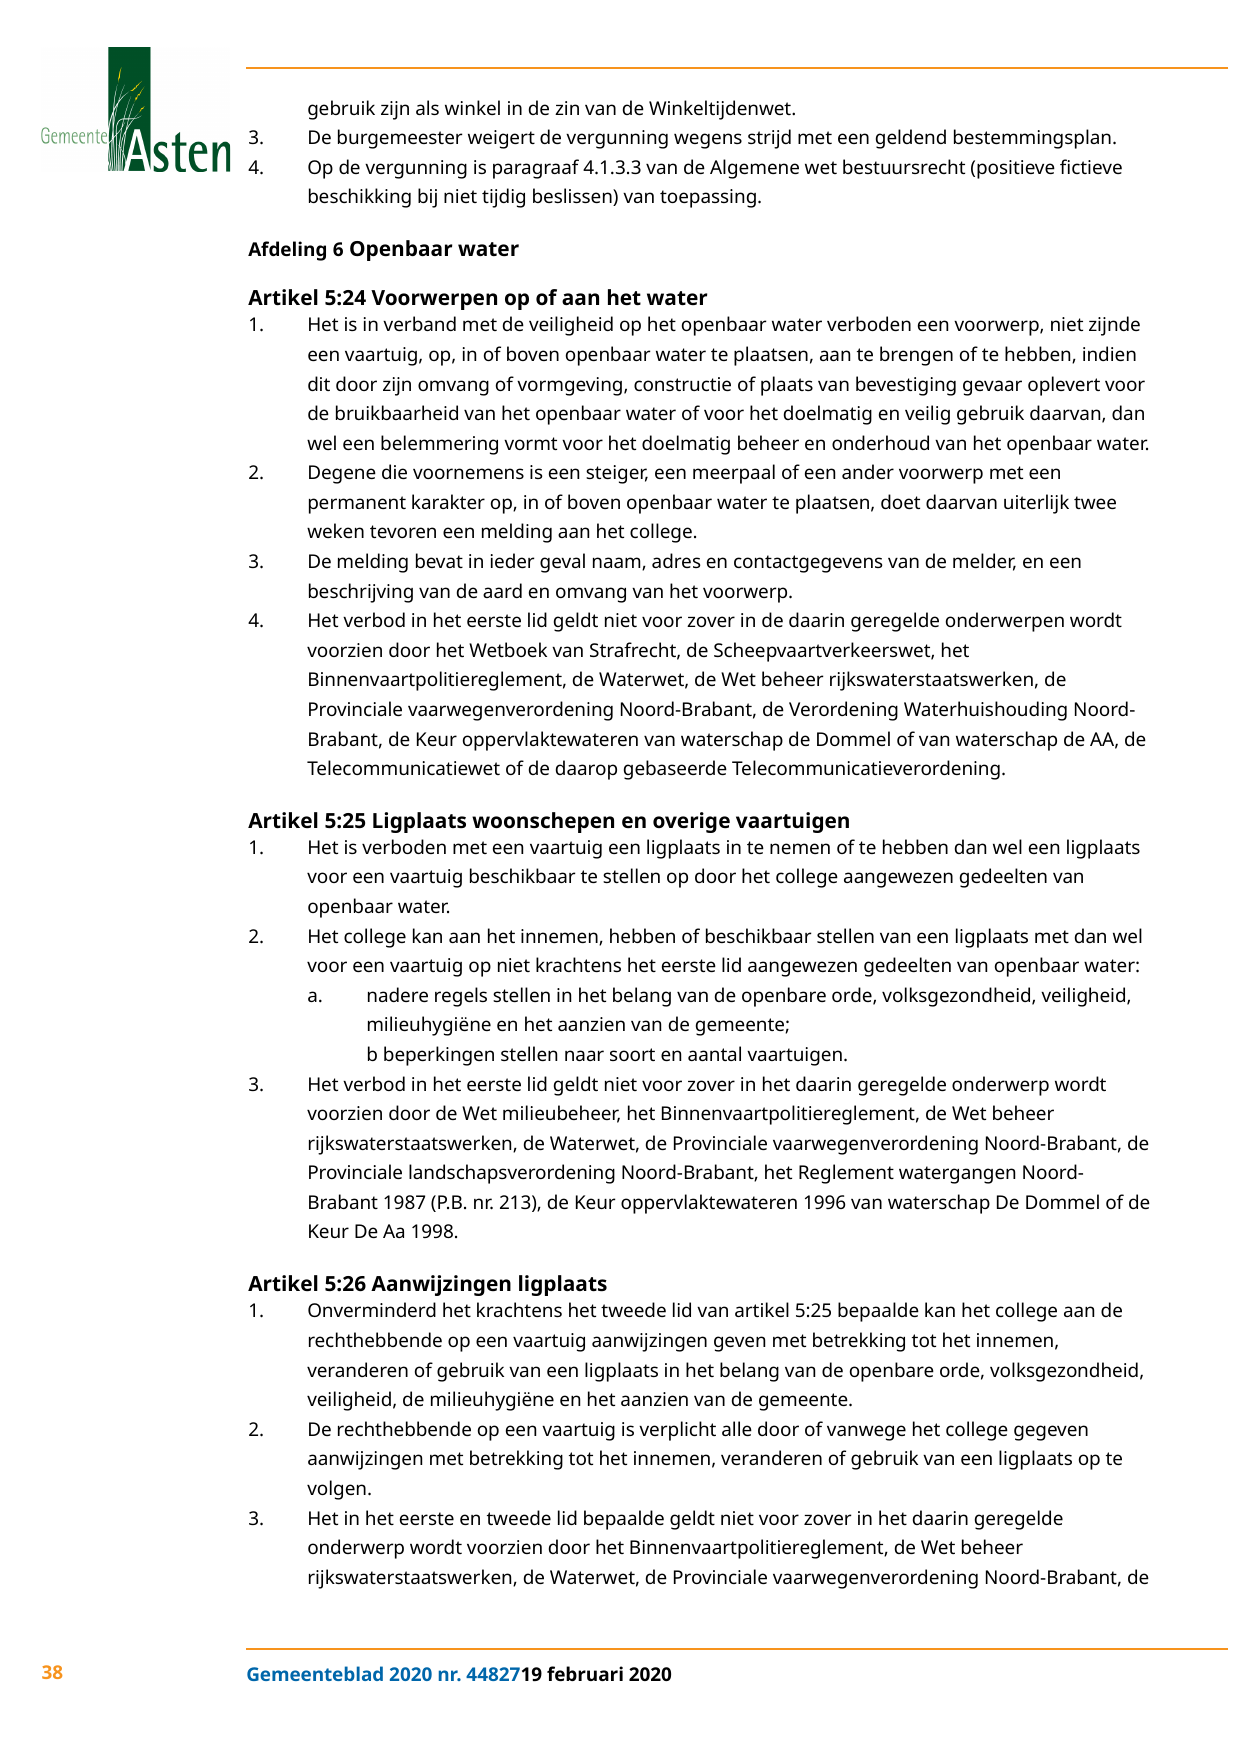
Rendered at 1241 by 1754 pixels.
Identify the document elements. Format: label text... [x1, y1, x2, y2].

list Het in het eerste en tweede lid bepaalde geldt niet voor zover in het daarin geregelde onderwerp wordt voorzien door het Binnenvaartpolitiereglement, de Wet beheer rijkswaterstaatswerken, de Waterwet, de Provinciale vaarwegenverordening Noord-Brabant, de [248, 1505, 1152, 1589]
list Onverminderd het krachtens het tweede lid van artikel 5:25 bepaalde kan het college aan de rechthebbende op een vaartuig aanwijzingen geven met betrekking tot het innemen, veranderen of gebruik van een ligplaats in het belang van de openbare orde, volksgezondheid, veiligheid, de milieuhygiëne en het aanzien van de gemeente. [248, 1298, 1152, 1412]
list Het is in verband met de veiligheid op het openbaar water verboden een voorwerp, niet zijnde een vaartuig, op, in of boven openbaar water te plaatsen, aan te brengen of te hebben, indien dit door zijn omvang of vormgeving, constructie of plaats van bevestiging gevaar oplevert voor de bruikbaarheid van het openbaar water of voor het doelmatig en veilig gebruik daarvan, dan wel een belemmering vormt voor het doelmatig beheer en onderhoud van het openbaar water. [248, 312, 1152, 456]
list Op de vergunning is paragraaf 4.1.3.3 van de Algemene wet bestuursrecht (positieve fictieve beschikking bij niet tijdig beslissen) van toepassing. [248, 154, 1152, 209]
list Het college kan aan het innemen, hebben of beschikbaar stellen van een ligplaats met dan wel voor een vaartuig op niet krachtens het eerste lid aangewezen gedeelten van openbaar water: [248, 923, 1152, 978]
list b beperkingen stellen naar soort en aantal vaartuigen. [307, 1041, 1152, 1067]
list Degene die voornemens is een steiger, een meerpaal of een ander voorwerp met een permanent karakter op, in of boven openbaar water te plaatsen, doet daarvan uiterlijk twee weken tevoren een melding aan het college. [248, 459, 1152, 544]
list De rechthebbende op een vaartuig is verplicht alle door of vanwege het college gegeven aanwijzingen met betrekking tot het innemen, veranderen of gebruik van een ligplaats op te volgen. [248, 1416, 1152, 1501]
list nadere regels stellen in het belang van de openbare orde, volksgezondheid, veiligheid, milieuhygiëne en het aanzien van de gemeente; [307, 982, 1152, 1037]
list Het is verboden met een vaartuig een ligplaats in te nemen of te hebben dan wel een ligplaats voor een vaartuig beschikbaar te stellen op door het college aangewezen gedeelten van openbaar water. [248, 834, 1152, 919]
text Artikel 5:24 Voorwerpen op of aan het water [248, 283, 1152, 312]
list Het verbod in het eerste lid geldt niet voor zover in het daarin geregelde onderwerp wordt voorzien door de Wet milieubeheer, het Binnenvaartpolitiereglement, de Wet beheer rijkswaterstaatswerken, de Waterwet, de Provinciale vaarwegenverordening Noord-Brabant, de Provinciale landschapsverordening Noord-Brabant, het Reglement watergangen Noord-Brabant 1987 (P.B. nr. 213), de Keur oppervlaktewateren 1996 van waterschap De Dommel of de Keur De Aa 1998. [248, 1071, 1152, 1244]
list Het verbod in het eerste lid geldt niet voor zover in de daarin geregelde onderwerpen wordt voorzien door het Wetboek van Strafrecht, de Scheepvaartverkeerswet, het Binnenvaartpolitiereglement, de Waterwet, de Wet beheer rijkswaterstaatswerken, de Provinciale vaarwegenverordening Noord-Brabant, de Verordening Waterhuishouding Noord-Brabant, de Keur oppervlaktewateren van waterschap de Dommel of van waterschap de AA, de Telecommunicatiewet of de daarop gebaseerde Telecommunicatieverordening. [248, 607, 1152, 781]
list De melding bevat in ieder geval naam, adres en contactgegevens van de melder, en een beschrijving van de aard en omvang van het voorwerp. [248, 548, 1152, 603]
list gebruik zijn als winkel in de zin van de Winkeltijdenwet. [248, 95, 1152, 121]
text Afdeling 6 Openbaar water [248, 234, 1152, 262]
text Artikel 5:26 Aanwijzingen ligplaats [248, 1269, 1152, 1298]
picture [41, 47, 231, 172]
text Artikel 5:25 Ligplaats woonschepen en overige vaartuigen [248, 806, 1152, 834]
list De burgemeester weigert de vergunning wegens strijd met een geldend bestemmingsplan. [248, 124, 1152, 150]
